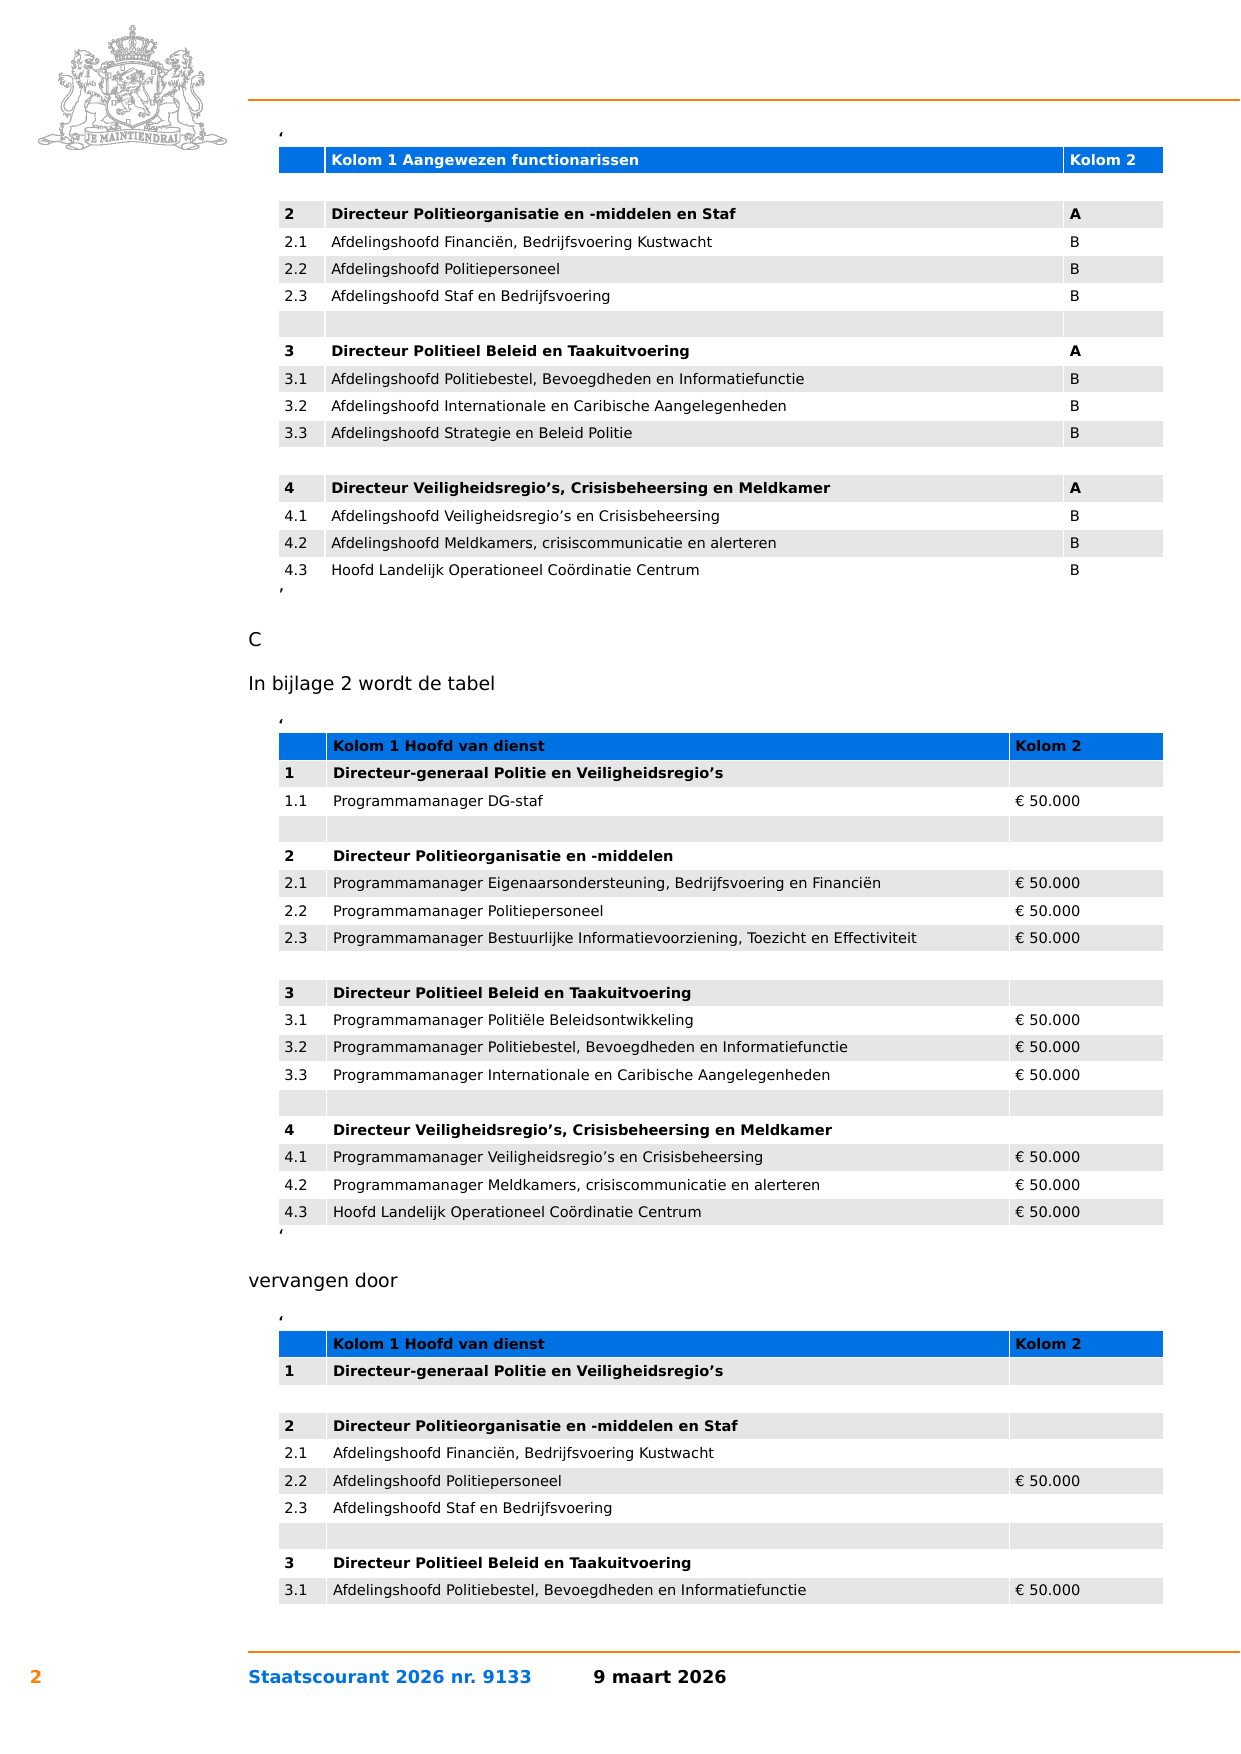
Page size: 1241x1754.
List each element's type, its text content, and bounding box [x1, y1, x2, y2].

table_cell [327, 1523, 1009, 1549]
table_cell 4.1 [279, 503, 324, 529]
table_cell 3.1 [279, 366, 324, 392]
table_cell B [1064, 503, 1163, 529]
table_cell € 50.000 [1010, 925, 1163, 951]
table_cell Programmamanager Politiebestel, Bevoegdheden en Informatiefunctie [327, 1035, 1009, 1061]
table_cell Directeur Politieorganisatie en -middelen en Staf [327, 1413, 1009, 1439]
table_cell Afdelingshoofd Financiën, Bedrijfsvoering Kustwacht [326, 229, 1063, 255]
table_cell Programmamanager Veiligheidsregio’s en Crisisbeheersing [327, 1144, 1009, 1171]
table_cell [1064, 174, 1163, 200]
table_cell Afdelingshoofd Politiepersoneel [327, 1468, 1009, 1494]
table_cell 2 [279, 843, 326, 869]
table_cell 2.3 [279, 284, 324, 310]
table_cell [1010, 1117, 1163, 1143]
table_cell [327, 953, 1009, 979]
table_cell [327, 1090, 1009, 1116]
table_cell A [1064, 475, 1163, 502]
table_cell [1010, 816, 1163, 842]
table_cell 4.3 [279, 558, 324, 584]
table_cell Kolom 2 [1010, 1331, 1163, 1357]
table_cell [279, 1331, 326, 1357]
table_cell B [1064, 229, 1163, 255]
table_cell 4.2 [279, 530, 324, 557]
table_cell € 50.000 [1010, 1144, 1163, 1171]
table_cell B [1064, 530, 1163, 557]
table_cell Directeur-generaal Politie en Veiligheidsregio’s [327, 761, 1009, 787]
table_cell 3.2 [279, 1035, 326, 1061]
table_cell Hoofd Landelijk Operationeel Coördinatie Centrum [326, 558, 1063, 584]
table_cell 1 [279, 1358, 326, 1385]
table_cell [1010, 1441, 1163, 1467]
text ‘ [278, 1226, 1163, 1248]
table_cell 3.3 [279, 421, 324, 447]
table_cell Afdelingshoofd Veiligheidsregio’s en Crisisbeheersing [326, 503, 1063, 529]
table_cell [1010, 1358, 1163, 1385]
text C [248, 629, 1163, 651]
table_cell Directeur Politieel Beleid en Taakuitvoering [327, 980, 1009, 1006]
table_cell [1010, 1495, 1163, 1522]
table_cell € 50.000 [1010, 1062, 1163, 1088]
table_cell 2 [279, 201, 324, 228]
table_cell [279, 1523, 326, 1549]
table_cell [279, 1090, 326, 1116]
table_cell Kolom 1 Hoofd van dienst [327, 1331, 1009, 1357]
text In bijlage 2 wordt de tabel [248, 673, 1163, 695]
table_header ‘ [278, 130, 1163, 146]
table_cell B [1064, 393, 1163, 419]
table_cell 3 [279, 1550, 326, 1576]
table_cell Afdelingshoofd Strategie en Beleid Politie [326, 421, 1063, 447]
table_cell € 50.000 [1010, 898, 1163, 924]
table_cell 1 [279, 761, 326, 787]
table_cell Programmamanager Politiepersoneel [327, 898, 1009, 924]
table_cell 2.1 [279, 1441, 326, 1467]
table_cell Directeur Politieel Beleid en Taakuitvoering [326, 339, 1063, 365]
table_cell Programmamanager Bestuurlijke Informatievoorziening, Toezicht en Effectiviteit [327, 925, 1009, 951]
table_cell 4.1 [279, 1144, 326, 1171]
table_cell Afdelingshoofd Staf en Bedrijfsvoering [327, 1495, 1009, 1522]
picture [38, 25, 227, 150]
table_cell [279, 733, 326, 760]
table_cell € 50.000 [1010, 870, 1163, 897]
table_cell Directeur Veiligheidsregio’s, Crisisbeheersing en Meldkamer [327, 1117, 1009, 1143]
table_cell € 50.000 [1010, 1007, 1163, 1034]
table_cell Kolom 2 [1010, 733, 1163, 760]
table_cell Programmamanager DG-staf [327, 788, 1009, 814]
table_cell € 50.000 [1010, 1172, 1163, 1198]
table_cell Afdelingshoofd Internationale en Caribische Aangelegenheden [326, 393, 1063, 419]
table_cell 2.2 [279, 898, 326, 924]
table_cell [1064, 448, 1163, 474]
table_cell Directeur Politieorganisatie en -middelen en Staf [326, 201, 1063, 228]
text vervangen door [248, 1270, 1163, 1292]
table_cell [326, 311, 1063, 337]
table_cell [279, 174, 324, 200]
table_cell Hoofd Landelijk Operationeel Coördinatie Centrum [327, 1199, 1009, 1225]
table_cell 2.3 [279, 1495, 326, 1522]
table_cell 2.1 [279, 229, 324, 255]
table_cell Kolom 1 Hoofd van dienst [327, 733, 1009, 760]
table_cell Kolom 2 [1064, 147, 1163, 173]
table_cell € 50.000 [1010, 1199, 1163, 1225]
table_cell B [1064, 366, 1163, 392]
table_cell B [1064, 421, 1163, 447]
table_cell B [1064, 256, 1163, 283]
table_cell [279, 953, 326, 979]
table_cell [1010, 1523, 1163, 1549]
table_cell 3.1 [279, 1578, 326, 1604]
table_cell [1010, 1413, 1163, 1439]
table_cell [327, 816, 1009, 842]
table_cell [1010, 1090, 1163, 1116]
table_cell 3 [279, 339, 324, 365]
table_cell 2.1 [279, 870, 326, 897]
table_cell 4 [279, 475, 324, 502]
table_cell [326, 174, 1063, 200]
table_cell € 50.000 [1010, 1035, 1163, 1061]
table_cell Directeur-generaal Politie en Veiligheidsregio’s [327, 1358, 1009, 1385]
table_header ‘ [278, 1314, 1163, 1330]
table_cell A [1064, 201, 1163, 228]
table_cell [1064, 311, 1163, 337]
table_cell Afdelingshoofd Meldkamers, crisiscommunicatie en alerteren [326, 530, 1063, 557]
table_cell [1010, 761, 1163, 787]
table_cell [1010, 980, 1163, 1006]
table_cell 2.2 [279, 1468, 326, 1494]
table_cell [327, 1386, 1009, 1412]
table_cell [279, 147, 324, 173]
table_cell Afdelingshoofd Politiepersoneel [326, 256, 1063, 283]
table_cell [279, 1386, 326, 1412]
text ’ [278, 585, 1163, 607]
table_cell B [1064, 558, 1163, 584]
table_cell 2 [279, 1413, 326, 1439]
table_cell Afdelingshoofd Financiën, Bedrijfsvoering Kustwacht [327, 1441, 1009, 1467]
table_cell Programmamanager Eigenaarsondersteuning, Bedrijfsvoering en Financiën [327, 870, 1009, 897]
table_header ‘ [278, 717, 1163, 732]
table_cell Kolom 1 Aangewezen functionarissen [326, 147, 1063, 173]
table_cell Programmamanager Internationale en Caribische Aangelegenheden [327, 1062, 1009, 1088]
table_cell [279, 311, 324, 337]
table_cell Afdelingshoofd Politiebestel, Bevoegdheden en Informatiefunctie [327, 1578, 1009, 1604]
table_cell [1010, 953, 1163, 979]
table_cell 1.1 [279, 788, 326, 814]
table_cell 3.2 [279, 393, 324, 419]
table_cell Directeur Politieel Beleid en Taakuitvoering [327, 1550, 1009, 1576]
table_cell 4.2 [279, 1172, 326, 1198]
table_cell Programmamanager Politiële Beleidsontwikkeling [327, 1007, 1009, 1034]
table_cell 4 [279, 1117, 326, 1143]
table_cell A [1064, 339, 1163, 365]
table_cell B [1064, 284, 1163, 310]
table_cell 3.3 [279, 1062, 326, 1088]
table_cell [279, 448, 324, 474]
table_cell Afdelingshoofd Staf en Bedrijfsvoering [326, 284, 1063, 310]
table_cell [279, 816, 326, 842]
table_cell [326, 448, 1063, 474]
table_cell 2.3 [279, 925, 326, 951]
table_cell Directeur Veiligheidsregio’s, Crisisbeheersing en Meldkamer [326, 475, 1063, 502]
table_cell € 50.000 [1010, 788, 1163, 814]
table_cell € 50.000 [1010, 1468, 1163, 1494]
table_cell [1010, 843, 1163, 869]
table_cell [1010, 1550, 1163, 1576]
table_cell Programmamanager Meldkamers, crisiscommunicatie en alerteren [327, 1172, 1009, 1198]
table_cell 3.1 [279, 1007, 326, 1034]
table_cell Directeur Politieorganisatie en -middelen [327, 843, 1009, 869]
table_cell € 50.000 [1010, 1578, 1163, 1604]
table_cell 2.2 [279, 256, 324, 283]
table_cell 3 [279, 980, 326, 1006]
table_cell 4.3 [279, 1199, 326, 1225]
table_cell Afdelingshoofd Politiebestel, Bevoegdheden en Informatiefunctie [326, 366, 1063, 392]
table_cell [1010, 1386, 1163, 1412]
